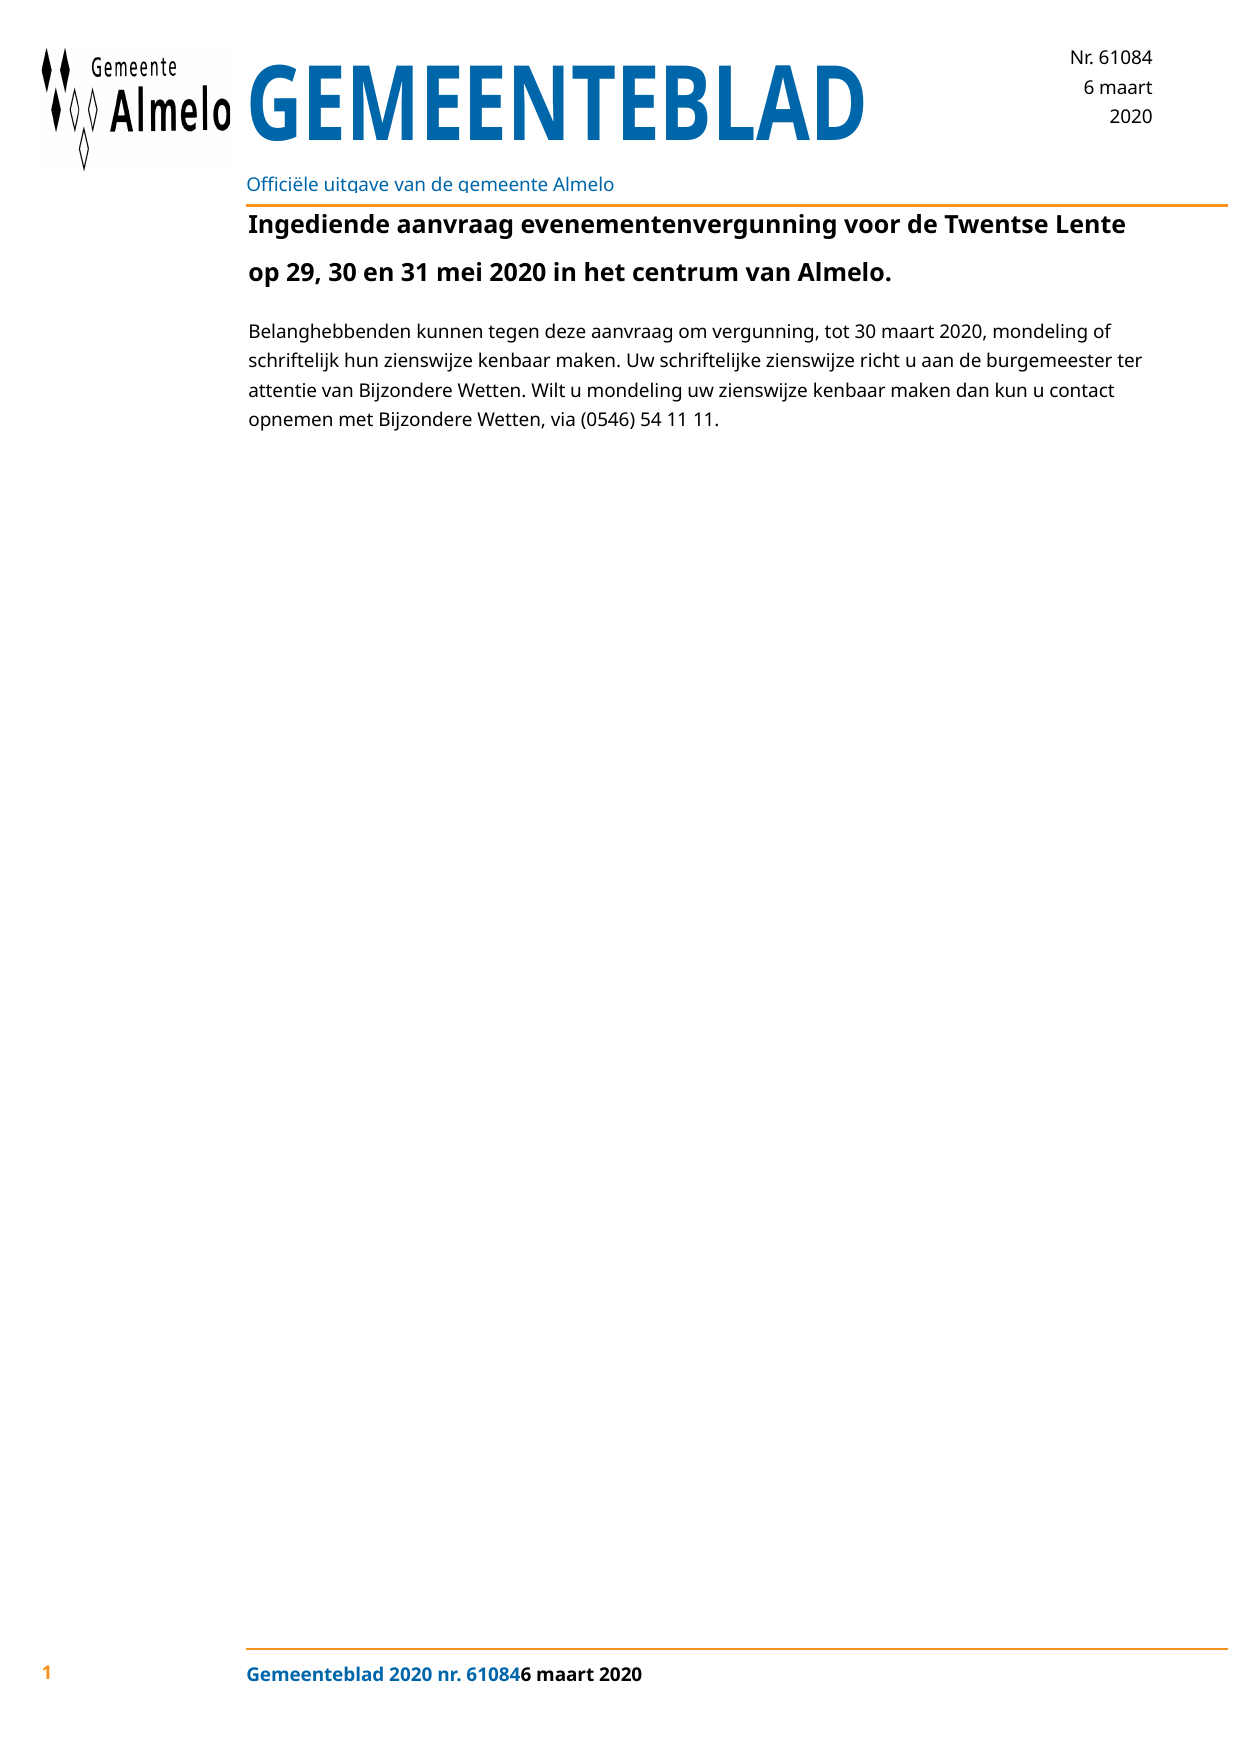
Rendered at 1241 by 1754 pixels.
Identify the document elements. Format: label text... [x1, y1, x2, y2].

text Ingediende aanvraag evenementenvergunning voor de Twentse Lente op 29, 30 en 31 mei 2020 in het centrum van Almelo. [248, 207, 1152, 288]
picture [41, 47, 231, 172]
text Belanghebbenden kunnen tegen deze aanvraag om vergunning, tot 30 maart 2020, mondeling of schriftelijk hun zienswijze kenbaar maken. Uw schriftelijke zienswijze richt u aan de burgemeester ter attentie van Bijzondere Wetten. Wilt u mondeling uw zienswijze kenbaar maken dan kun u contact opnemen met Bijzondere Wetten, via (0546) 54 11 11. [248, 318, 1152, 432]
